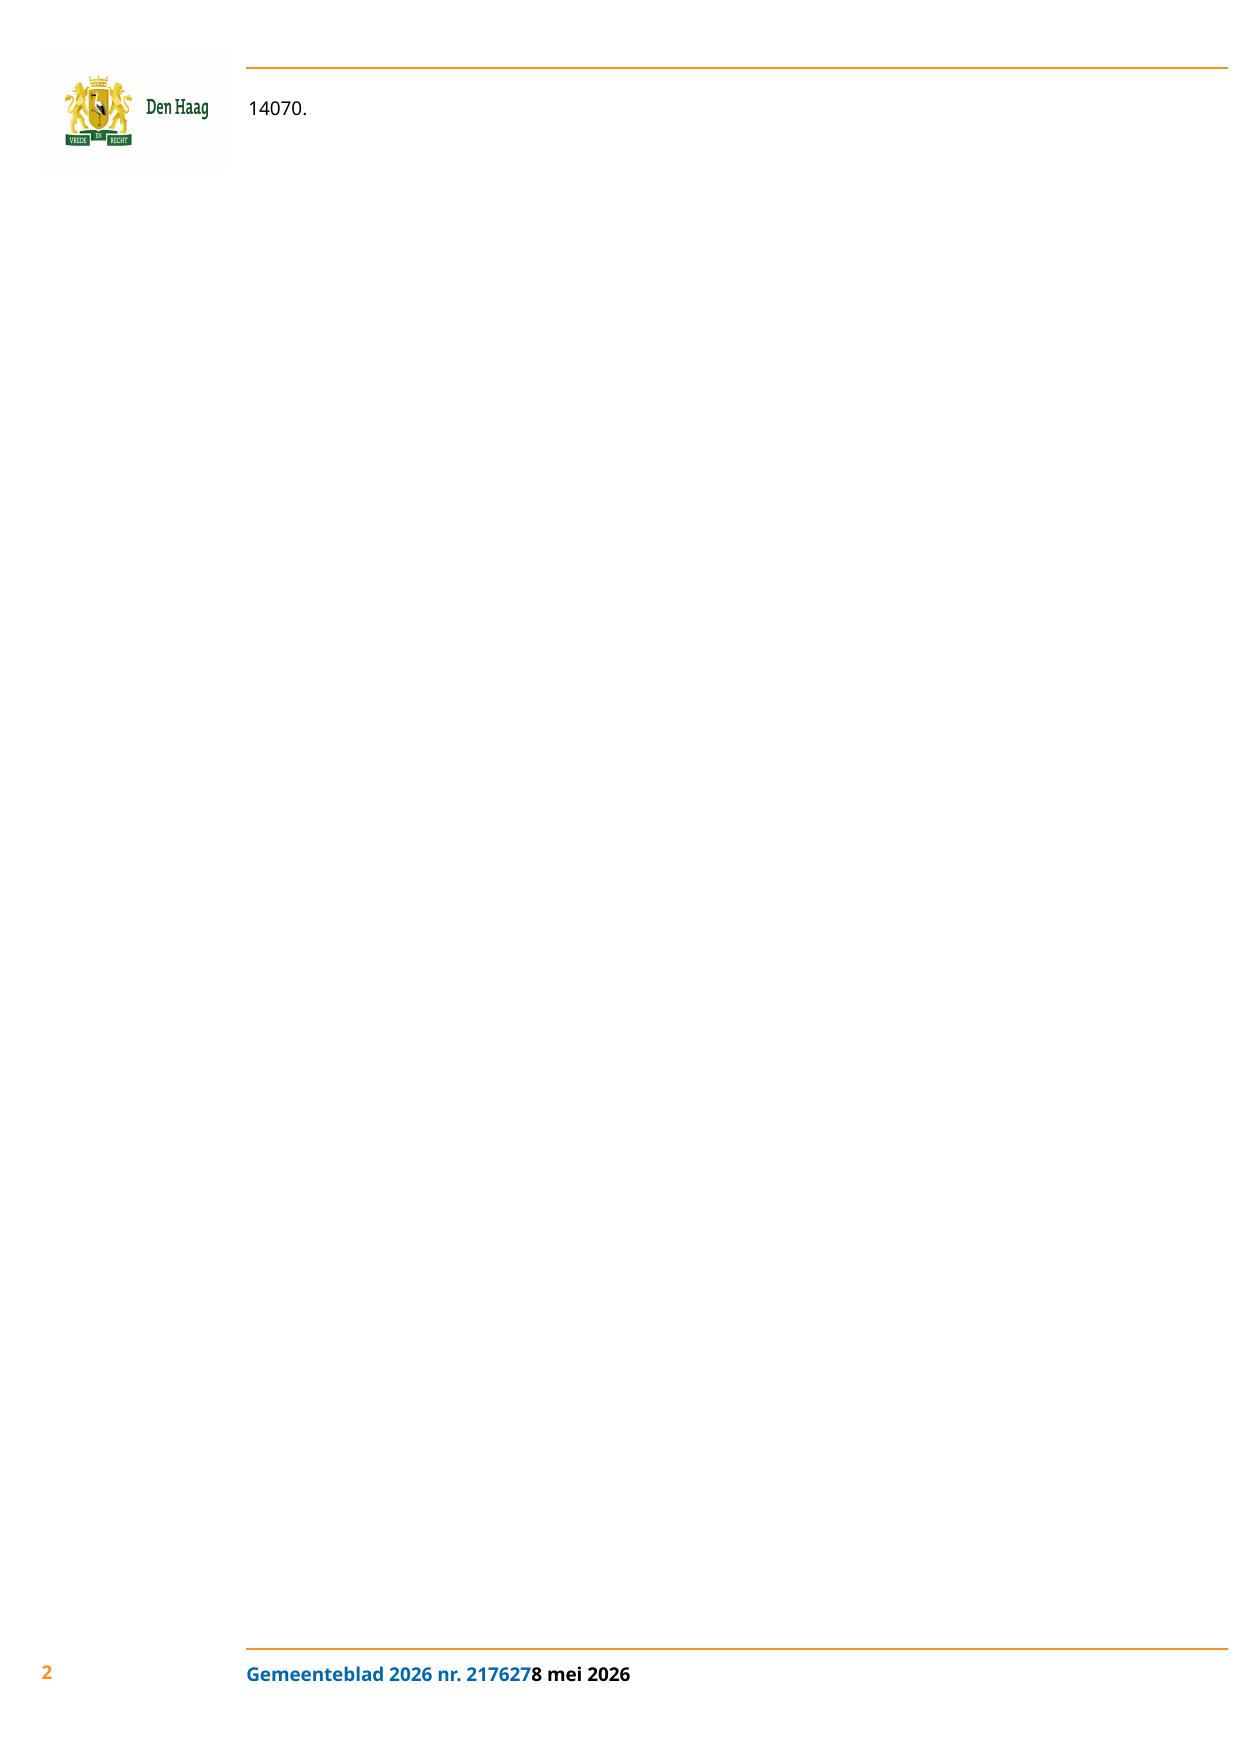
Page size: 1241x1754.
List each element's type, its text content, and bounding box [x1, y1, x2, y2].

picture [41, 47, 231, 172]
text 14070. [248, 95, 1152, 121]
